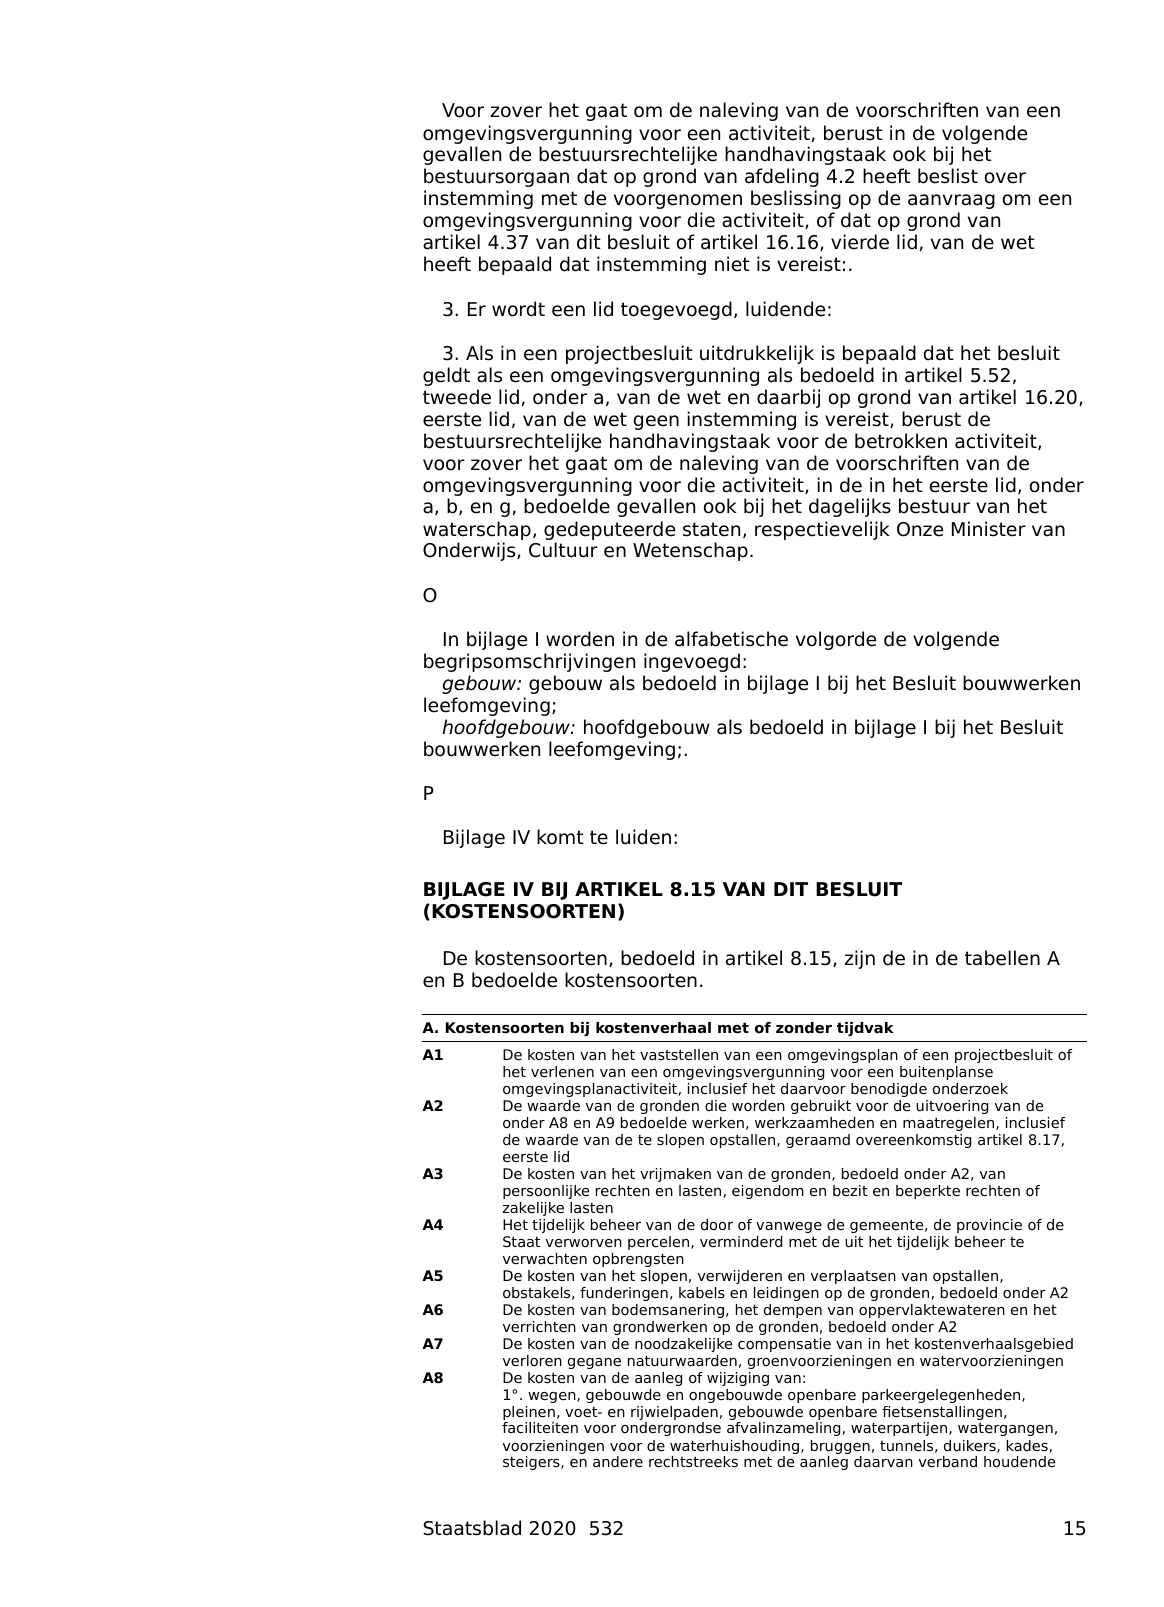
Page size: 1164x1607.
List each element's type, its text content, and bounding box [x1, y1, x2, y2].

text gebouw: gebouw als bedoeld in bijlage I bij het Besluit bouwwerken leefomgeving; [422, 673, 1087, 717]
table_cell De kosten van het vrijmaken van de gronden, bedoeld onder A2, van persoonlijke rechten en lasten, eigendom en bezit en beperkte rechten of zakelijke lasten [496, 1166, 1087, 1217]
subtitle BIJLAGE IV BIJ ARTIKEL 8.15 VAN DIT BESLUIT (KOSTENSOORTEN) [422, 879, 1087, 923]
table_cell De kosten van bodemsanering, het dempen van oppervlaktewateren en het verrichten van grondwerken op de gronden, bedoeld onder A2 [496, 1302, 1087, 1336]
table_cell De kosten van de noodzakelijke compensatie van in het kostenverhaalsgebied verloren gegane natuurwaarden, groenvoorzieningen en watervoorzieningen [496, 1336, 1087, 1369]
table_cell A8 [422, 1370, 496, 1471]
text Bijlage IV komt te luiden: [422, 827, 1087, 849]
text Voor zover het gaat om de naleving van de voorschriften van een omgevingsvergunning voor een activiteit, berust in de volgende gevallen de bestuursrechtelijke handhavingstaak ook bij het bestuursorgaan dat op grond van afdeling 4.2 heeft beslist over instemming met de voorgenomen beslissing op de aanvraag om een omgevingsvergunning voor die activiteit, of dat op grond van artikel 4.37 van dit besluit of artikel 16.16, vierde lid, van de wet heeft bepaald dat instemming niet is vereist:. [422, 100, 1087, 276]
table_cell De kosten van de aanleg of wijziging van: 1°. wegen, gebouwde en ongebouwde openbare parkeergelegenheden, pleinen, voet- en rijwielpaden, gebouwde openbare fietsenstallingen, faciliteiten voor ondergrondse afvalinzameling, waterpartijen, watergangen, voorzieningen voor de waterhuishouding, bruggen, tunnels, duikers, kades, steigers, en andere rechtstreeks met de aanleg daarvan verband houdende [496, 1370, 1087, 1471]
text 3. Als in een projectbesluit uitdrukkelijk is bepaald dat het besluit geldt als een omgevingsvergunning als bedoeld in artikel 5.52, tweede lid, onder a, van de wet en daarbij op grond van artikel 16.20, eerste lid, van de wet geen instemming is vereist, berust de bestuursrechtelijke handhavingstaak voor de betrokken activiteit, voor zover het gaat om de naleving van de voorschriften van de omgevingsvergunning voor die activiteit, in de in het eerste lid, onder a, b, en g, bedoelde gevallen ook bij het dagelijks bestuur van het waterschap, gedeputeerde staten, respectievelijk Onze Minister van Onderwijs, Cultuur en Wetenschap. [422, 343, 1087, 562]
table_cell A1 [422, 1042, 496, 1098]
table_cell De kosten van het vaststellen van een omgevingsplan of een projectbesluit of het verlenen van een omgevingsvergunning voor een buitenplanse omgevingsplanactiviteit, inclusief het daarvoor benodigde onderzoek [496, 1042, 1087, 1098]
text O [422, 584, 1087, 607]
table_cell A4 [422, 1217, 496, 1268]
table_cell A6 [422, 1302, 496, 1336]
table_cell De kosten van het slopen, verwijderen en verplaatsen van opstallen, obstakels, funderingen, kabels en leidingen op de gronden, bedoeld onder A2 [496, 1268, 1087, 1302]
table_cell Het tijdelijk beheer van de door of vanwege de gemeente, de provincie of de Staat verworven percelen, verminderd met de uit het tijdelijk beheer te verwachten opbrengsten [496, 1217, 1087, 1268]
table_cell A5 [422, 1268, 496, 1302]
table_cell A2 [422, 1098, 496, 1166]
table_cell A7 [422, 1336, 496, 1369]
text P [422, 783, 1087, 805]
table_header A. Kostensoorten bij kostenverhaal met of zonder tijdvak [422, 1015, 1087, 1041]
table_cell De waarde van de gronden die worden gebruikt voor de uitvoering van de onder A8 en A9 bedoelde werken, werkzaamheden en maatregelen, inclusief de waarde van de te slopen opstallen, geraamd overeenkomstig artikel 8.17, eerste lid [496, 1098, 1087, 1166]
text De kostensoorten, bedoeld in artikel 8.15, zijn de in de tabellen A en B bedoelde kostensoorten. [422, 948, 1087, 992]
text 3. Er wordt een lid toegevoegd, luidende: [422, 298, 1087, 320]
text hoofdgebouw: hoofdgebouw als bedoeld in bijlage I bij het Besluit bouwwerken leefomgeving;. [422, 717, 1087, 761]
text In bijlage I worden in de alfabetische volgorde de volgende begripsomschrijvingen ingevoegd: [422, 629, 1087, 673]
table_cell A3 [422, 1166, 496, 1217]
